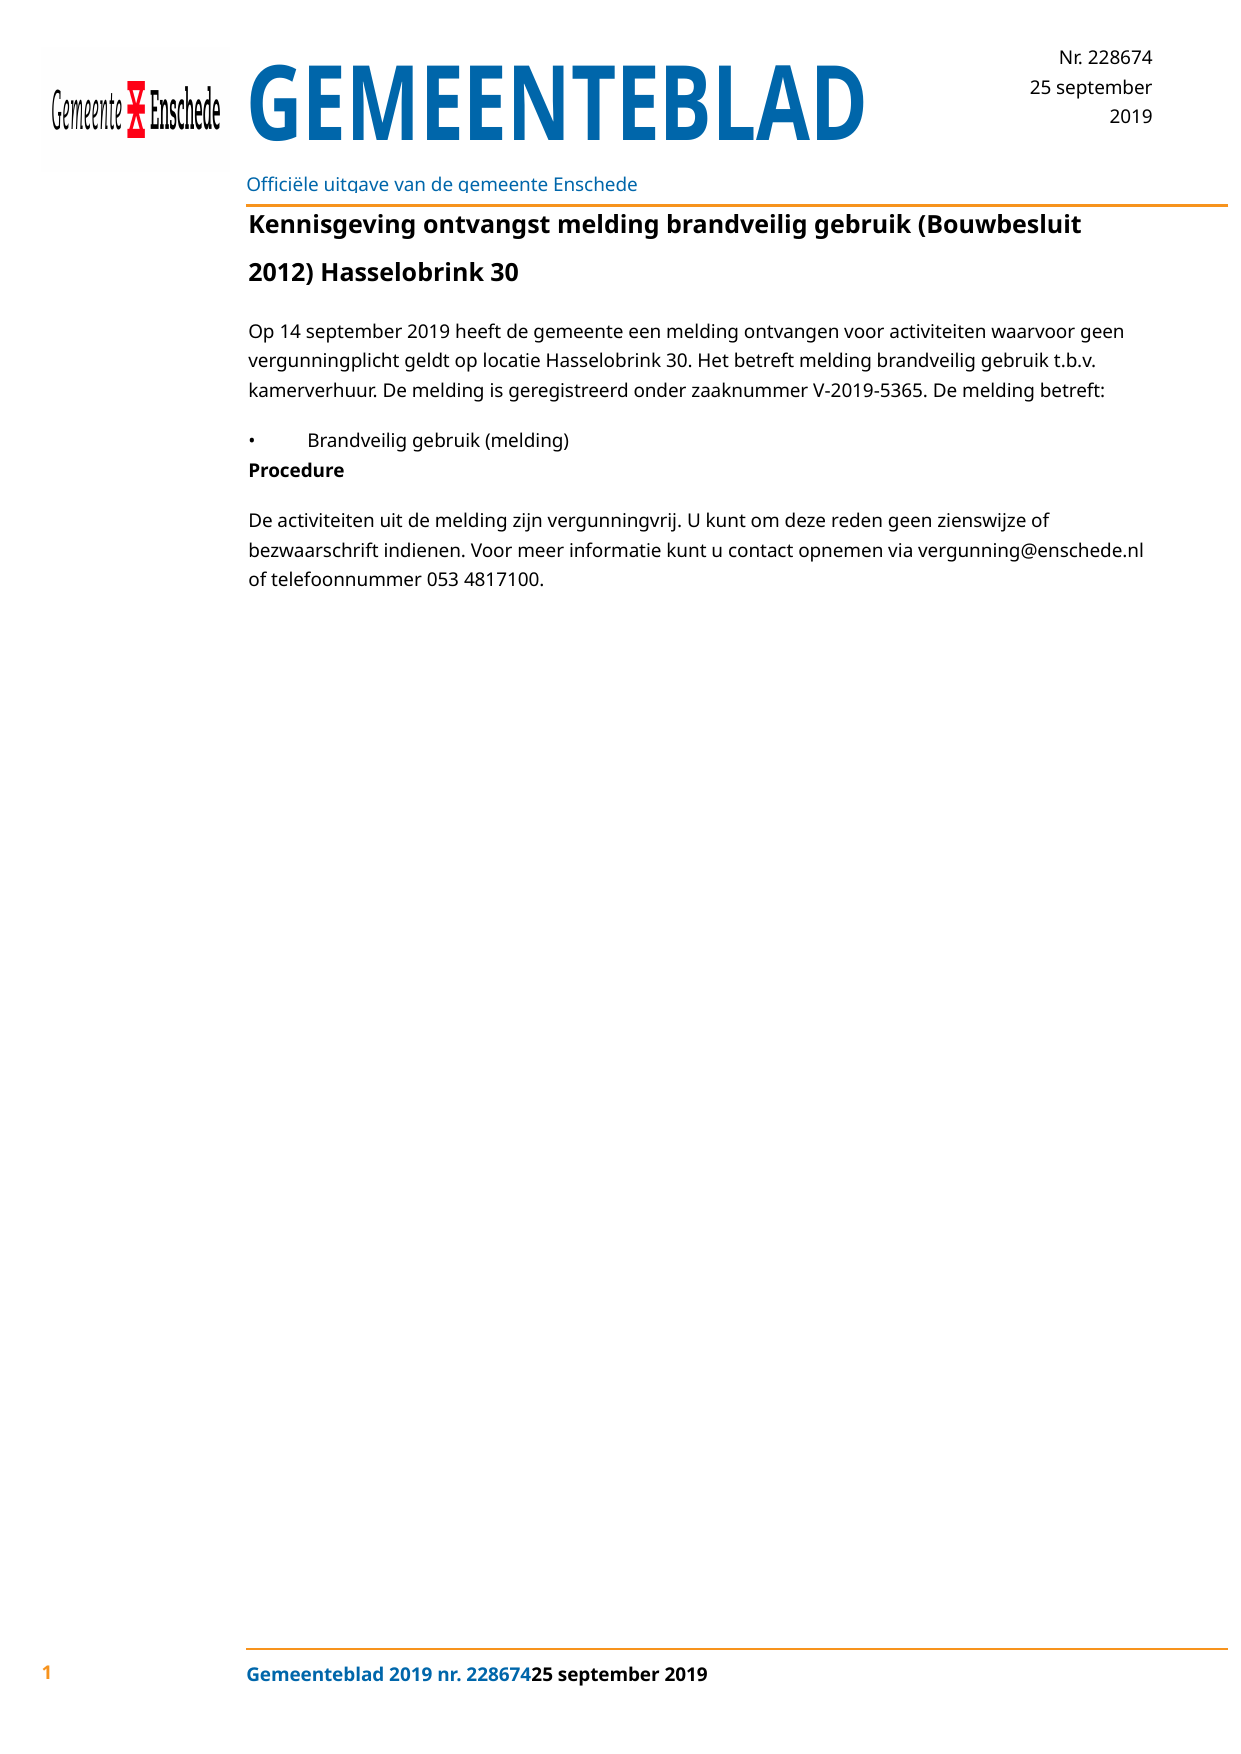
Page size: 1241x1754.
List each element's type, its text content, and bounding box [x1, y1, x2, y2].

text Procedure [248, 457, 1152, 483]
list Brandveilig gebruik (melding) [248, 427, 1152, 453]
picture [41, 47, 231, 172]
text Kennisgeving ontvangst melding brandveilig gebruik (Bouwbesluit 2012) Hasselobrink 30 [248, 207, 1152, 288]
text Op 14 september 2019 heeft de gemeente een melding ontvangen voor activiteiten waarvoor geen vergunningplicht geldt op locatie Hasselobrink 30. Het betreft melding brandveilig gebruik t.b.v. kamerverhuur. De melding is geregistreerd onder zaaknummer V-2019-5365. De melding betreft: [248, 318, 1152, 403]
text De activiteiten uit de melding zijn vergunningvrij. U kunt om deze reden geen zienswijze of bezwaarschrift indienen. Voor meer informatie kunt u contact opnemen via vergunning@enschede.nl of telefoonnummer 053 4817100. [248, 507, 1152, 592]
